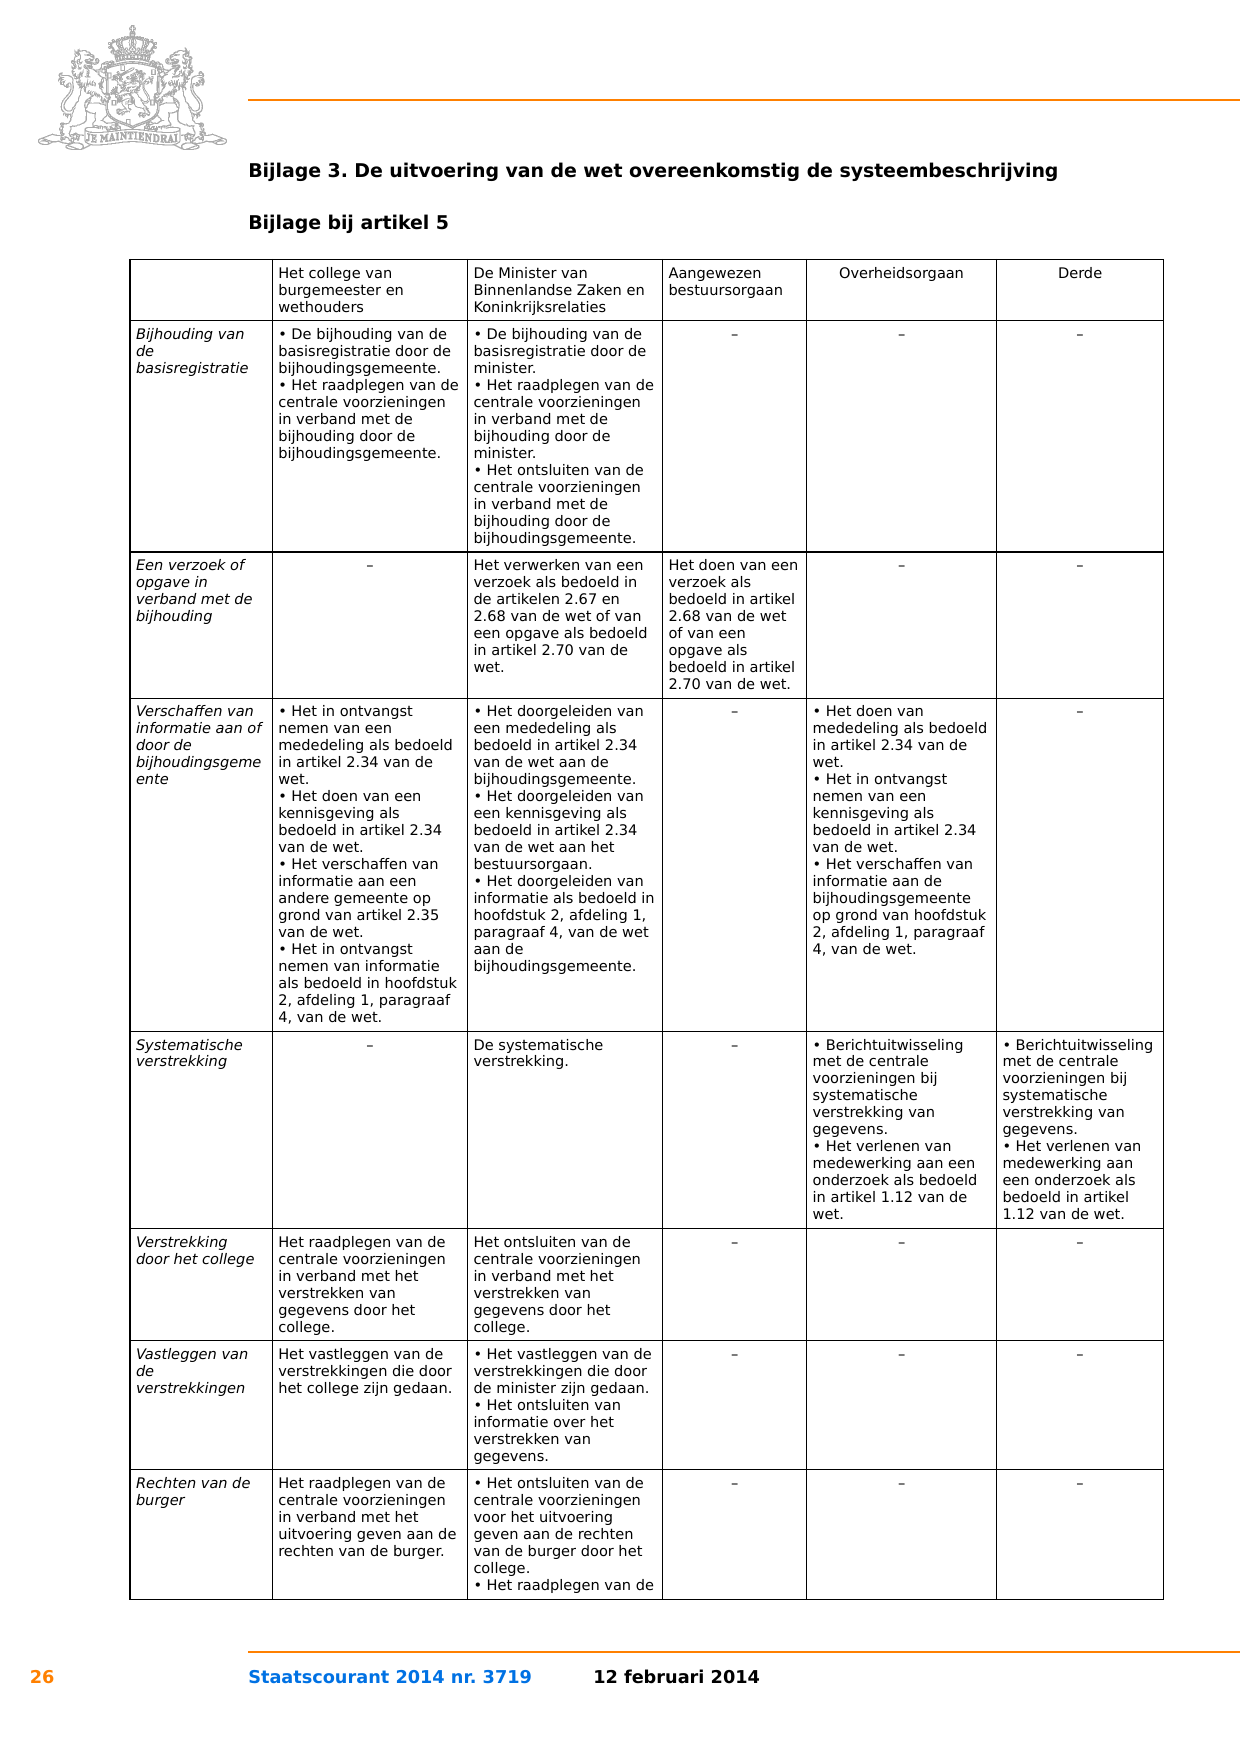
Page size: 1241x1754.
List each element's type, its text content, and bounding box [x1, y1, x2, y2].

table_cell • Het vastleggen van de verstrekkingen die door de minister zijn gedaan. • Het ontsluiten van informatie over het verstrekken van gegevens. [468, 1341, 662, 1469]
table_cell • Het in ontvangst nemen van een mededeling als bedoeld in artikel 2.34 van de wet. • Het doen van een kennisgeving als bedoeld in artikel 2.34 van de wet. • Het verschaffen van informatie aan een andere gemeente op grond van artikel 2.35 van de wet. • Het in ontvangst nemen van informatie als bedoeld in hoofdstuk 2, afdeling 1, paragraaf 4, van de wet. [273, 699, 467, 1031]
table_cell – [997, 1341, 1163, 1469]
table_cell – [807, 1470, 996, 1599]
table_cell Het ontsluiten van de centrale voorzieningen in verband met het verstrekken van gegevens door het college. [468, 1229, 662, 1340]
table_cell Bijhouding van de basisregistratie [131, 321, 272, 551]
table_cell – [663, 1470, 806, 1599]
table_cell Systematische verstrekking [131, 1032, 272, 1228]
table_cell – [663, 1032, 806, 1228]
table_cell – [663, 699, 806, 1031]
table_cell Het vastleggen van de verstrekkingen die door het college zijn gedaan. [273, 1341, 467, 1469]
table_cell Het raadplegen van de centrale voorzieningen in verband met het uitvoering geven aan de rechten van de burger. [273, 1470, 467, 1599]
table_cell – [663, 321, 806, 551]
table_cell • Berichtuitwisseling met de centrale voorzieningen bij systematische verstrekking van gegevens. • Het verlenen van medewerking aan een onderzoek als bedoeld in artikel 1.12 van de wet. [997, 1032, 1163, 1228]
table_cell – [997, 1229, 1163, 1340]
table_cell • Het doen van mededeling als bedoeld in artikel 2.34 van de wet. • Het in ontvangst nemen van een kennisgeving als bedoeld in artikel 2.34 van de wet. • Het verschaffen van informatie aan de bijhoudingsgemeente op grond van hoofdstuk 2, afdeling 1, paragraaf 4, van de wet. [807, 699, 996, 1031]
table_cell • De bijhouding van de basisregistratie door de minister. • Het raadplegen van de centrale voorzieningen in verband met de bijhouding door de minister. • Het ontsluiten van de centrale voorzieningen in verband met de bijhouding door de bijhoudingsgemeente. [468, 321, 662, 551]
picture [38, 25, 227, 150]
table_cell Een verzoek of opgave in verband met de bijhouding [131, 553, 272, 698]
table_header De Minister van Binnenlandse Zaken en Koninkrijksrelaties [468, 260, 662, 320]
table_cell • De bijhouding van de basisregistratie door de bijhoudingsgemeente. • Het raadplegen van de centrale voorzieningen in verband met de bijhouding door de bijhoudingsgemeente. [273, 321, 467, 551]
table_header Derde [997, 260, 1163, 320]
table_cell Verschaffen van informatie aan of door de bijhoudingsgemeente [131, 699, 272, 1031]
table_cell – [273, 553, 467, 698]
table_cell Het raadplegen van de centrale voorzieningen in verband met het verstrekken van gegevens door het college. [273, 1229, 467, 1340]
table_cell Het verwerken van een verzoek als bedoeld in de artikelen 2.67 en 2.68 van de wet of van een opgave als bedoeld in artikel 2.70 van de wet. [468, 553, 662, 698]
table_cell – [997, 699, 1163, 1031]
table_cell – [997, 1470, 1163, 1599]
table_header Overheidsorgaan [807, 260, 996, 320]
table_cell Vastleggen van de verstrekkingen [131, 1341, 272, 1469]
table_cell – [807, 553, 996, 698]
table_cell – [663, 1341, 806, 1469]
table_cell De systematische verstrekking. [468, 1032, 662, 1228]
table_cell Het doen van een verzoek als bedoeld in artikel 2.68 van de wet of van een opgave als bedoeld in artikel 2.70 van de wet. [663, 553, 806, 698]
table_header Het college van burgemeester en wethouders [273, 260, 467, 320]
table_cell • Berichtuitwisseling met de centrale voorzieningen bij systematische verstrekking van gegevens. • Het verlenen van medewerking aan een onderzoek als bedoeld in artikel 1.12 van de wet. [807, 1032, 996, 1228]
table_cell – [807, 1229, 996, 1340]
table_cell • Het doorgeleiden van een mededeling als bedoeld in artikel 2.34 van de wet aan de bijhoudingsgemeente. • Het doorgeleiden van een kennisgeving als bedoeld in artikel 2.34 van de wet aan het bestuursorgaan. • Het doorgeleiden van informatie als bedoeld in hoofdstuk 2, afdeling 1, paragraaf 4, van de wet aan de bijhoudingsgemeente. [468, 699, 662, 1031]
table_cell – [997, 321, 1163, 551]
table_cell Verstrekking door het college [131, 1229, 272, 1340]
table_cell • Het ontsluiten van de centrale voorzieningen voor het uitvoering geven aan de rechten van de burger door het college. • Het raadplegen van de [468, 1470, 662, 1599]
table_cell Rechten van de burger [131, 1470, 272, 1599]
table_cell – [273, 1032, 467, 1228]
subtitle Bijlage 3. De uitvoering van de wet overeenkomstig de systeembeschrijving [248, 160, 1163, 182]
table_header [131, 260, 272, 320]
subtitle Bijlage bij artikel 5 [248, 212, 1163, 234]
table_cell – [997, 553, 1163, 698]
table_cell – [807, 1341, 996, 1469]
table_cell – [663, 1229, 806, 1340]
table_header Aangewezen bestuursorgaan [663, 260, 806, 320]
table_cell – [807, 321, 996, 551]
